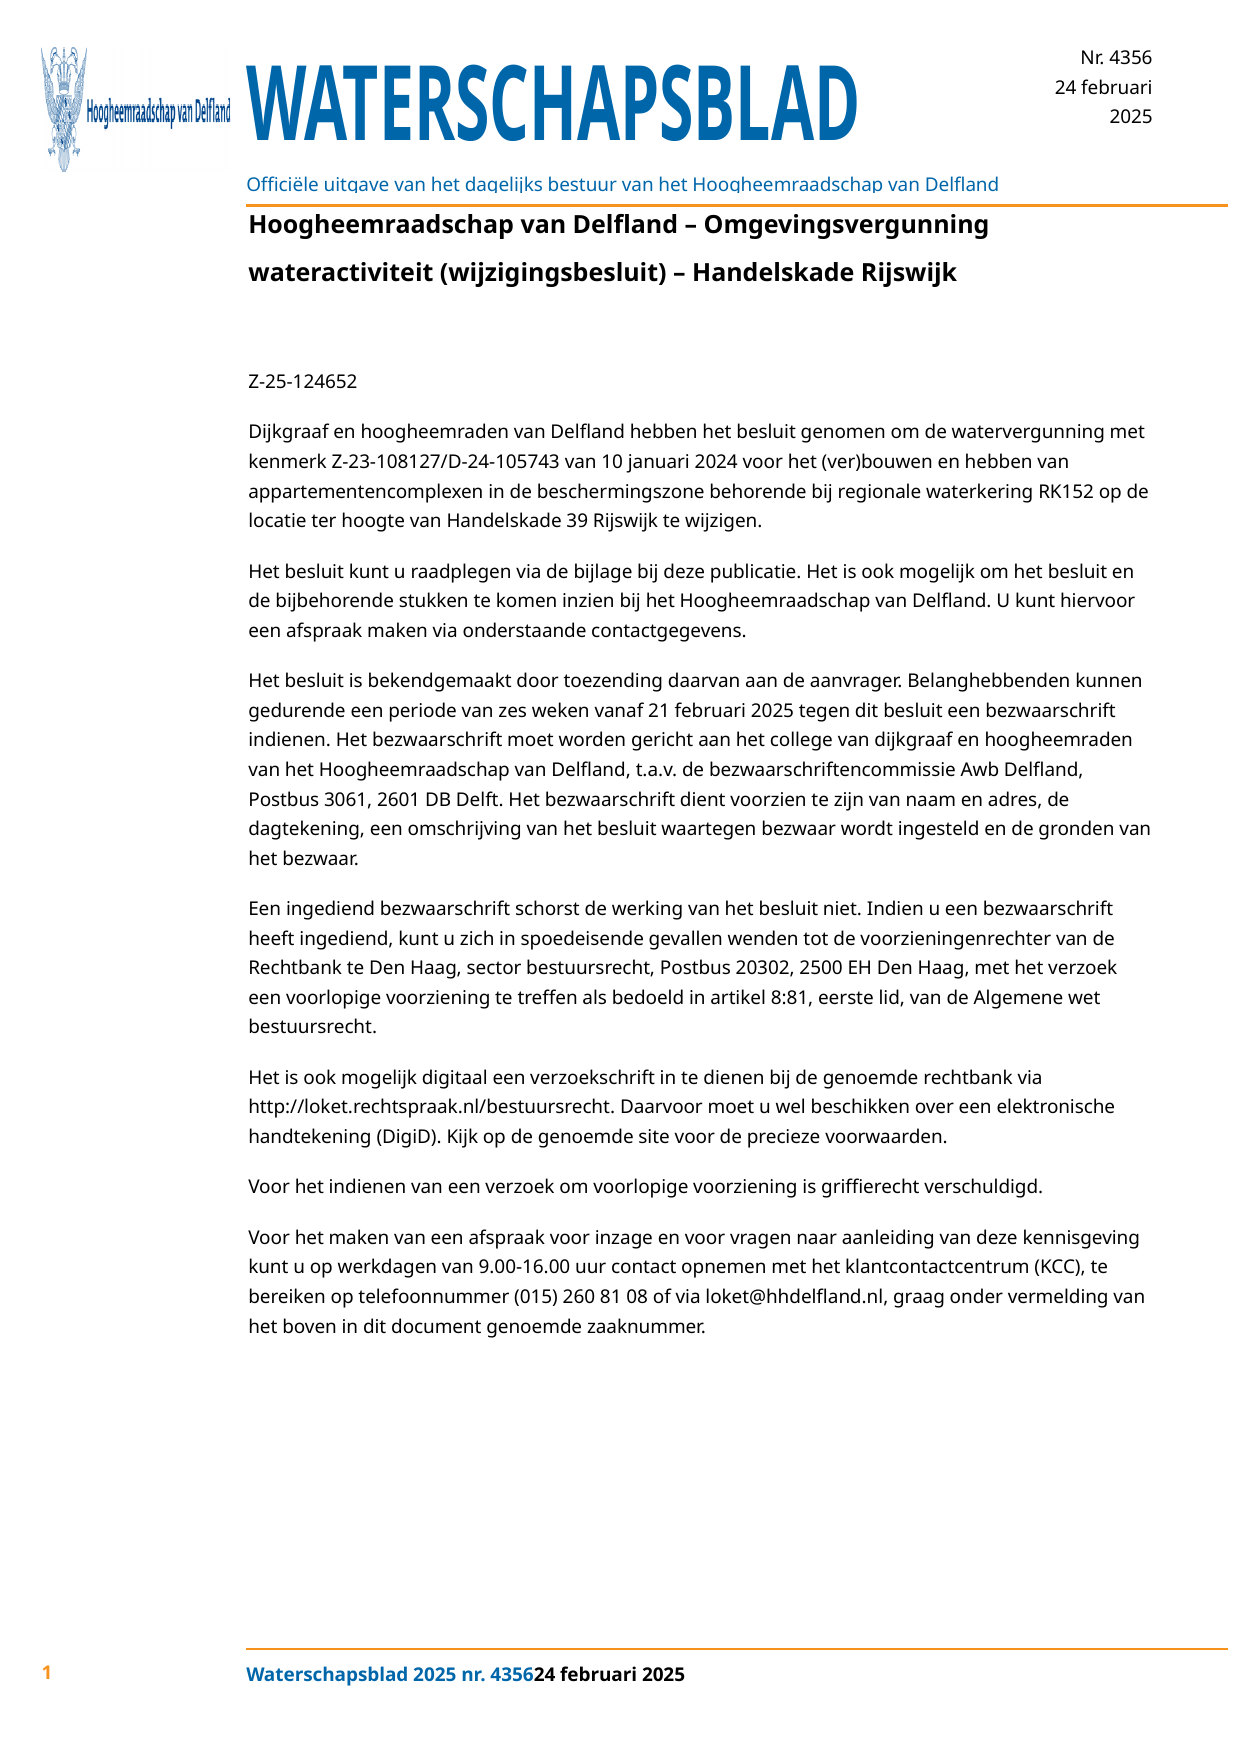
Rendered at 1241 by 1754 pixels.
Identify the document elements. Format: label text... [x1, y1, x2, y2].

text Z-25-124652 [248, 368, 1152, 394]
text Een ingediend bezwaarschrift schorst de werking van het besluit niet. Indien u een bezwaarschrift heeft ingediend, kunt u zich in spoedeisende gevallen wenden tot de voorzieningenrechter van de Rechtbank te Den Haag, sector bestuursrecht, Postbus 20302, 2500 EH Den Haag, met het verzoek een voorlopige voorziening te treffen als bedoeld in artikel 8:81, eerste lid, van de Algemene wet bestuursrecht. [248, 895, 1152, 1039]
text Voor het maken van een afspraak voor inzage en voor vragen naar aanleiding van deze kennisgeving kunt u op werkdagen van 9.00-16.00 uur contact opnemen met het klantcontactcentrum (KCC), te bereiken op telefoonnummer (015) 260 81 08 of via loket@hhdelfland.nl, graag onder vermelding van het boven in dit document genoemde zaaknummer. [248, 1224, 1152, 1339]
picture [41, 47, 231, 172]
text Het besluit kunt u raadplegen via de bijlage bij deze publicatie. Het is ook mogelijk om het besluit en de bijbehorende stukken te komen inzien bij het Hoogheemraadschap van Delfland. U kunt hiervoor een afspraak maken via onderstaande contactgegevens. [248, 558, 1152, 643]
text Het besluit is bekendgemaakt door toezending daarvan aan de aanvrager. Belanghebbenden kunnen gedurende een periode van zes weken vanaf 21 februari 2025 tegen dit besluit een bezwaarschrift indienen. Het bezwaarschrift moet worden gericht aan het college van dijkgraaf en hoogheemraden van het Hoogheemraadschap van Delfland, t.a.v. de bezwaarschriftencommissie Awb Delfland, Postbus 3061, 2601 DB Delft. Het bezwaarschrift dient voorzien te zijn van naam en adres, de dagtekening, een omschrijving van het besluit waartegen bezwaar wordt ingesteld en de gronden van het bezwaar. [248, 667, 1152, 871]
text Het is ook mogelijk digitaal een verzoekschrift in te dienen bij de genoemde rechtbank via http://loket.rechtspraak.nl/bestuursrecht. Daarvoor moet u wel beschikken over een elektronische handtekening (DigiD). Kijk op de genoemde site voor de precieze voorwaarden. [248, 1064, 1152, 1149]
text Voor het indienen van een verzoek om voorlopige voorziening is griffierecht verschuldigd. [248, 1174, 1152, 1199]
text Dijkgraaf en hoogheemraden van Delfland hebben het besluit genomen om de watervergunning met kenmerk Z-23-108127/D-24-105743 van 10 januari 2024 voor het (ver)bouwen en hebben van appartementencomplexen in de beschermingszone behorende bij regionale waterkering RK152 op de locatie ter hoogte van Handelskade 39 Rijswijk te wijzigen. [248, 419, 1152, 533]
text Hoogheemraadschap van Delfland – Omgevingsvergunning wateractiviteit (wijzigingsbesluit) – Handelskade Rijswijk [248, 207, 1152, 288]
